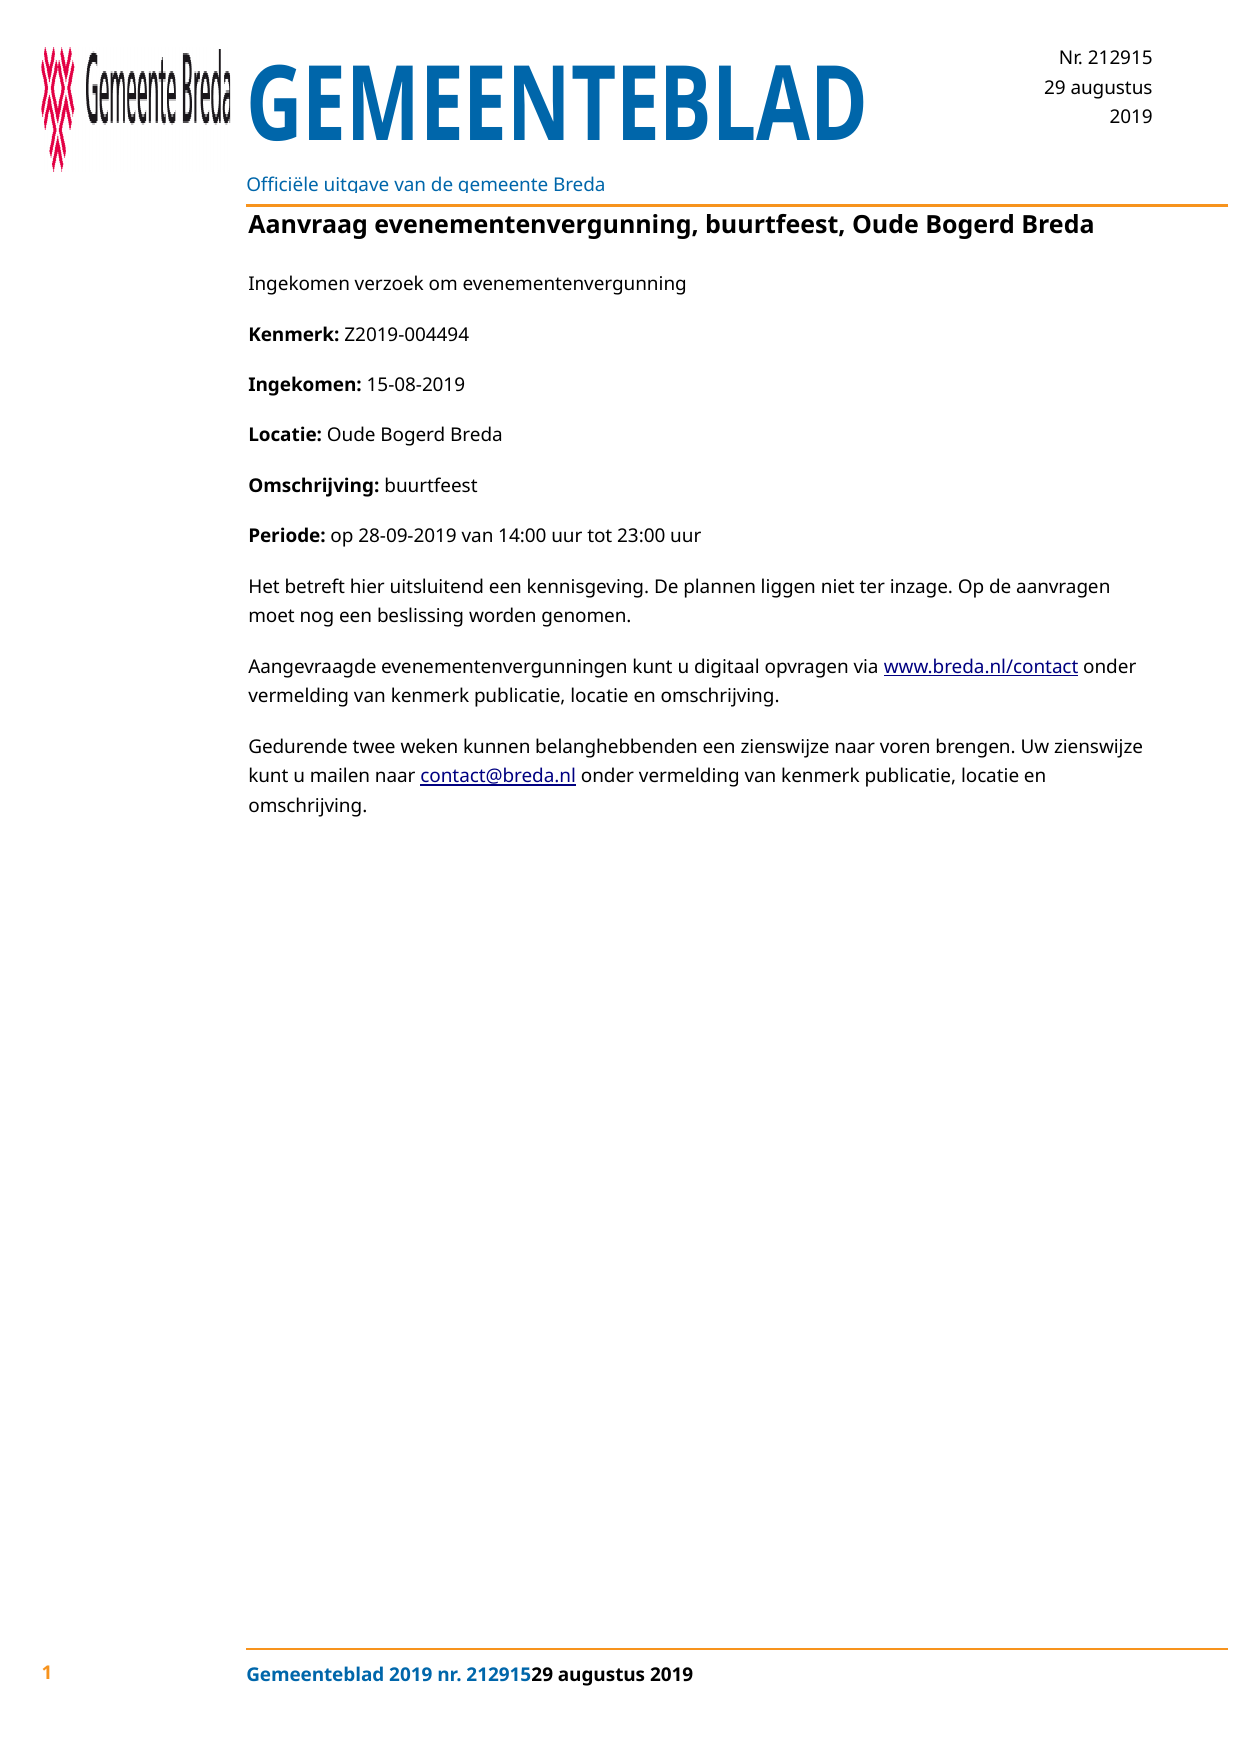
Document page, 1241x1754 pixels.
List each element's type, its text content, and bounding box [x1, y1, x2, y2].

text Omschrijving: buurtfeest [248, 472, 1152, 498]
text Aangevraagde evenementenvergunningen kunt u digitaal opvragen via www.breda.nl/contact onder vermelding van kenmerk publicatie, locatie en omschrijving. [248, 653, 1152, 708]
text Periode: op 28-09-2019 van 14:00 uur tot 23:00 uur [248, 522, 1152, 548]
text Aanvraag evenementenvergunning, buurtfeest, Oude Bogerd Breda [248, 207, 1152, 241]
text Gedurende twee weken kunnen belanghebbenden een zienswijze naar voren brengen. Uw zienswijze kunt u mailen naar contact@breda.nl onder vermelding van kenmerk publicatie, locatie en omschrijving. [248, 733, 1152, 818]
picture [41, 47, 231, 172]
text Het betreft hier uitsluitend een kennisgeving. De plannen liggen niet ter inzage. Op de aanvragen moet nog een beslissing worden genomen. [248, 573, 1152, 628]
text Kenmerk: Z2019-004494 [248, 321, 1152, 346]
text Locatie: Oude Bogerd Breda [248, 422, 1152, 447]
text Ingekomen verzoek om evenementenvergunning [248, 270, 1152, 296]
text Ingekomen: 15-08-2019 [248, 371, 1152, 397]
